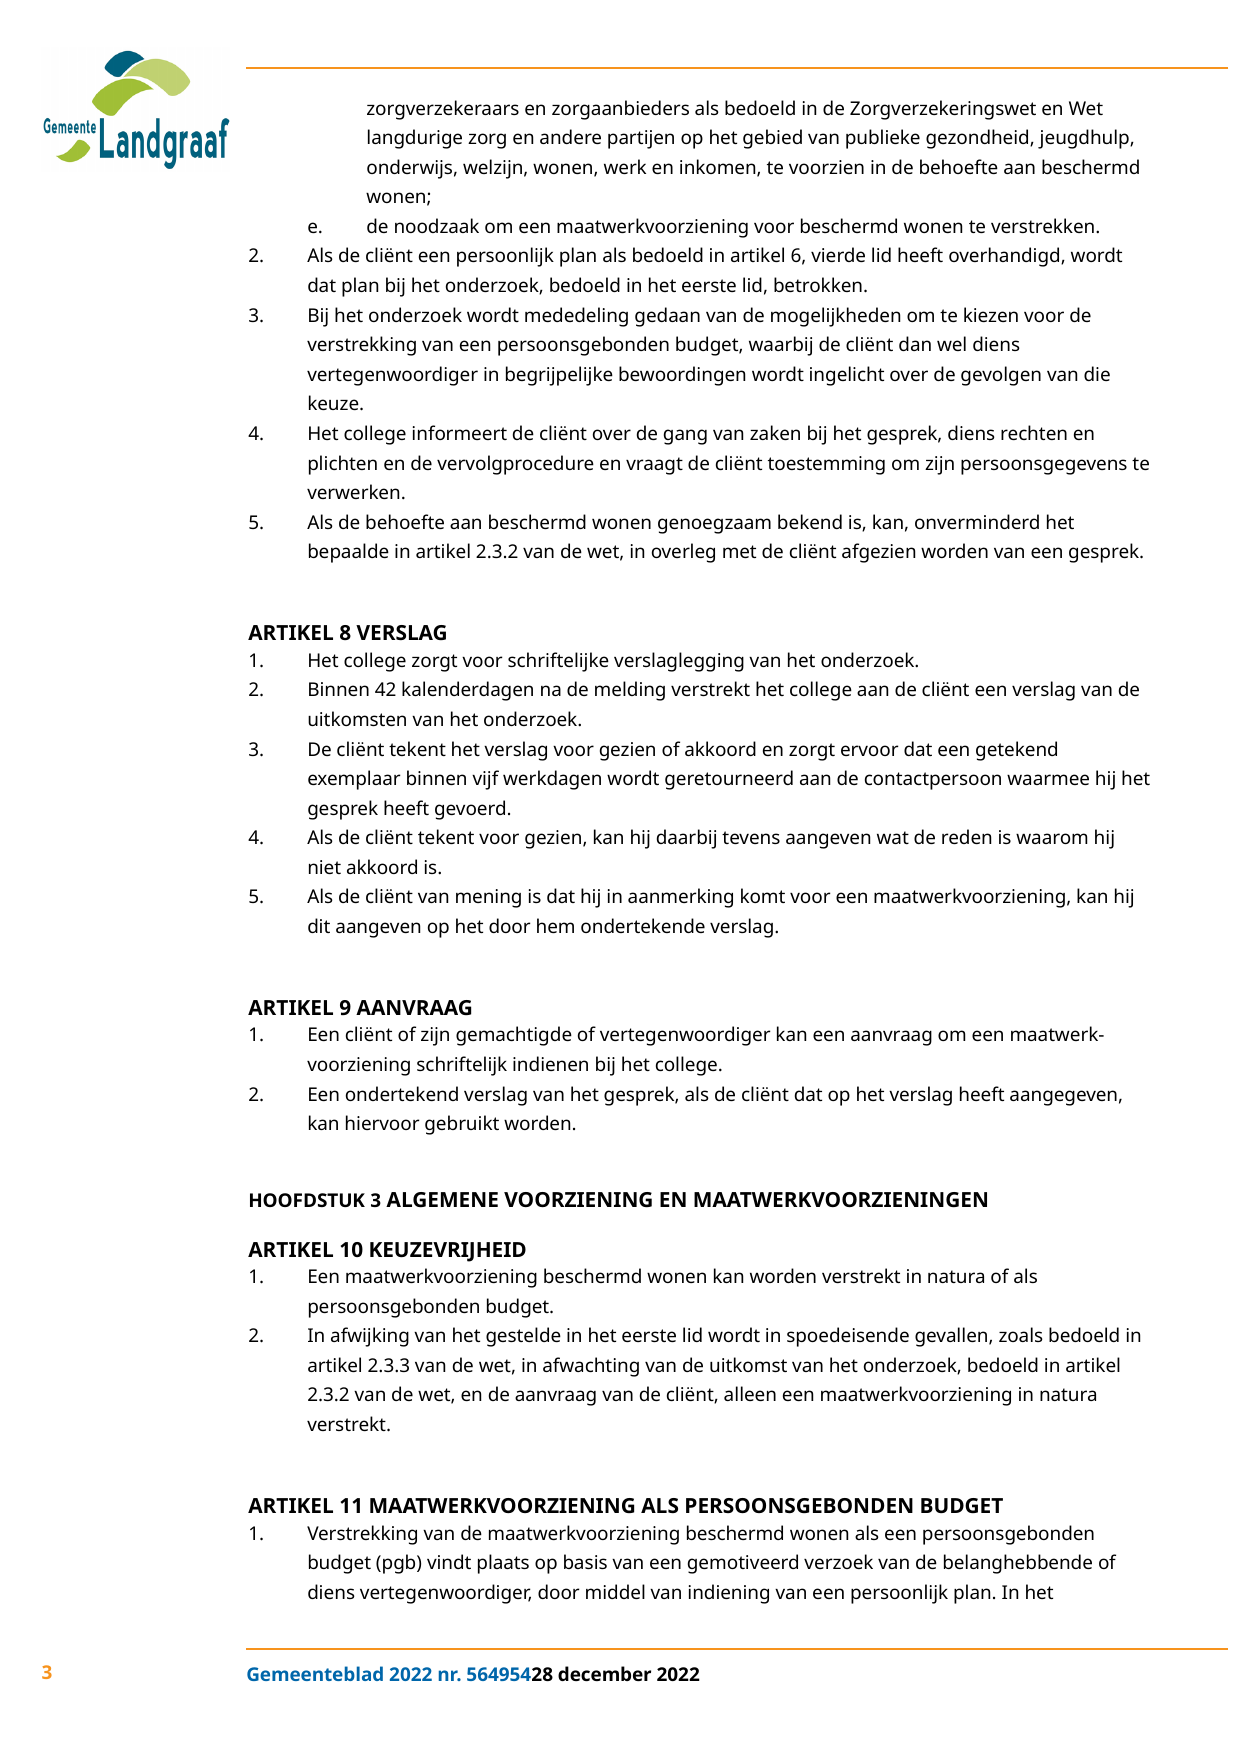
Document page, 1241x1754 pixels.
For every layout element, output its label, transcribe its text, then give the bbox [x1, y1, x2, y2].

list Het college informeert de cliënt over de gang van zaken bij het gesprek, diens rechten en plichten en de vervolgprocedure en vraagt de cliënt toestemming om zijn persoonsgegevens te verwerken. [248, 420, 1152, 505]
list Bij het onderzoek wordt mededeling gedaan van de mogelijkheden om te kiezen voor de verstrekking van een persoonsgebonden budget, waarbij de cliënt dan wel diens vertegenwoordiger in begrijpelijke bewoordingen wordt ingelicht over de gevolgen van die keuze. [248, 302, 1152, 416]
text ARTIKEL 11 MAATWERKVOORZIENING ALS PERSOONSGEBONDEN BUDGET [248, 1491, 1152, 1520]
list Het college zorgt voor schriftelijke verslaglegging van het onderzoek. [248, 647, 1152, 673]
picture [41, 47, 231, 172]
list zorgverzekeraars en zorgaanbieders als bedoeld in de Zorgverzekeringswet en Wet langdurige zorg en andere partijen op het gebied van publieke gezondheid, jeugdhulp, onderwijs, welzijn, wonen, werk en inkomen, te voorzien in de behoefte aan beschermd wonen; [307, 95, 1152, 209]
text ARTIKEL 8 VERSLAG [248, 618, 1152, 647]
list In afwijking van het gestelde in het eerste lid wordt in spoedeisende gevallen, zoals bedoeld in artikel 2.3.3 van de wet, in afwachting van de uitkomst van het onderzoek, bedoeld in artikel 2.3.2 van de wet, en de aanvraag van de cliënt, alleen een maatwerkvoorziening in natura verstrekt. [248, 1322, 1152, 1437]
text ARTIKEL 10 KEUZEVRIJHEID [248, 1235, 1152, 1263]
list Als de cliënt van mening is dat hij in aanmerking komt voor een maatwerkvoorziening, kan hij dit aangeven op het door hem ondertekende verslag. [248, 884, 1152, 939]
text HOOFDSTUK 3 ALGEMENE VOORZIENING EN MAATWERKVOORZIENINGEN [248, 1186, 1152, 1214]
list de noodzaak om een maatwerkvoorziening voor beschermd wonen te verstrekken. [307, 213, 1152, 239]
text ARTIKEL 9 AANVRAAG [248, 993, 1152, 1022]
list Als de cliënt een persoonlijk plan als bedoeld in artikel 6, vierde lid heeft overhandigd, wordt dat plan bij het onderzoek, bedoeld in het eerste lid, betrokken. [248, 243, 1152, 298]
list Een cliënt of zijn gemachtigde of vertegenwoordiger kan een aanvraag om een maatwerk-voorziening schriftelijk indienen bij het college. [248, 1022, 1152, 1077]
list Als de cliënt tekent voor gezien, kan hij daarbij tevens aangeven wat de reden is waarom hij niet akkoord is. [248, 824, 1152, 880]
list De cliënt tekent het verslag voor gezien of akkoord en zorgt ervoor dat een getekend exemplaar binnen vijf werkdagen wordt geretourneerd aan de contactpersoon waarmee hij het gesprek heeft gevoerd. [248, 736, 1152, 821]
list Een ondertekend verslag van het gesprek, als de cliënt dat op het verslag heeft aangegeven, kan hiervoor gebruikt worden. [248, 1081, 1152, 1136]
list Binnen 42 kalenderdagen na de melding verstrekt het college aan de cliënt een verslag van de uitkomsten van het onderzoek. [248, 677, 1152, 732]
list Verstrekking van de maatwerkvoorziening beschermd wonen als een persoonsgebonden budget (pgb) vindt plaats op basis van een gemotiveerd verzoek van de belanghebbende of diens vertegenwoordiger, door middel van indiening van een persoonlijk plan. In het [248, 1520, 1152, 1604]
list Een maatwerkvoorziening beschermd wonen kan worden verstrekt in natura of als persoonsgebonden budget. [248, 1263, 1152, 1319]
list Als de behoefte aan beschermd wonen genoegzaam bekend is, kan, onverminderd het bepaalde in artikel 2.3.2 van de wet, in overleg met de cliënt afgezien worden van een gesprek. [248, 509, 1152, 564]
